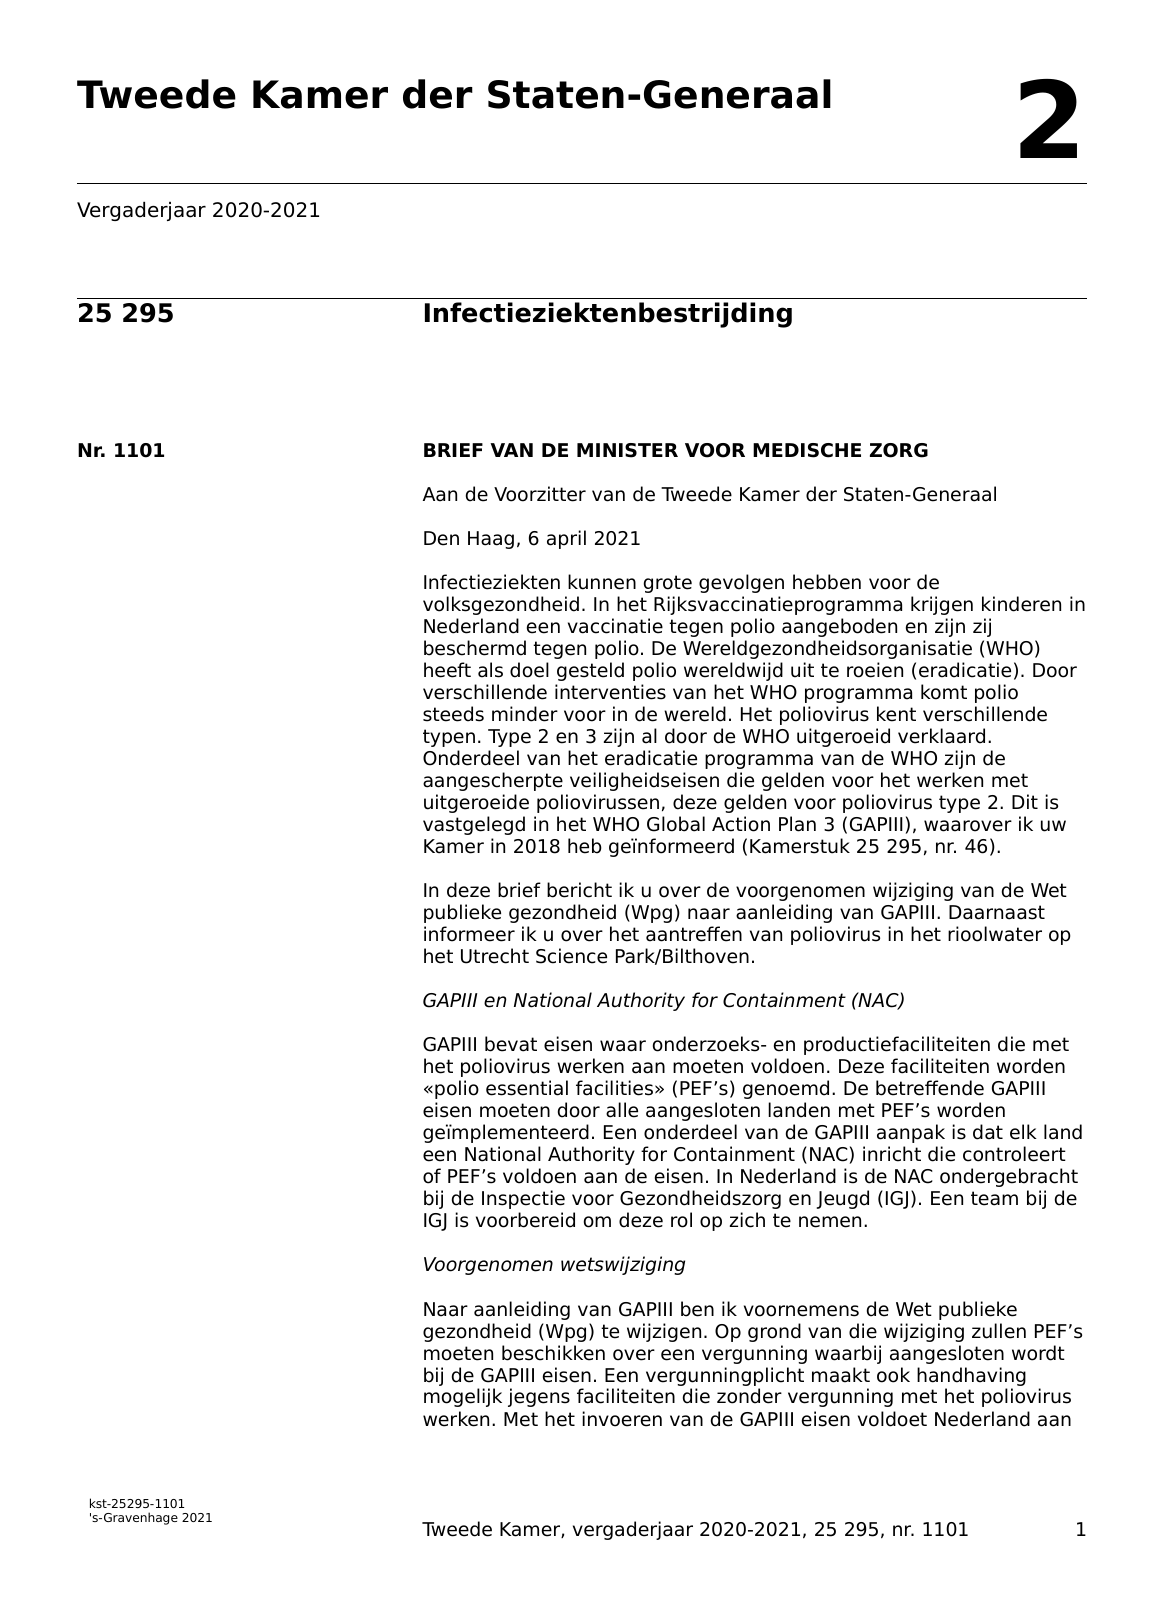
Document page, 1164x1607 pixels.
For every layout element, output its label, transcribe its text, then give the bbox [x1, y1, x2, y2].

text GAPIII bevat eisen waar onderzoeks- en productiefaciliteiten die met het poliovirus werken aan moeten voldoen. Deze faciliteiten worden «polio essential facilities» (PEF’s) genoemd. De betreffende GAPIII eisen moeten door alle aangesloten landen met PEF’s worden geïmplementeerd. Een onderdeel van de GAPIII aanpak is dat elk land een National Authority for Containment (NAC) inricht die controleert of PEF’s voldoen aan de eisen. In Nederland is de NAC ondergebracht bij de Inspectie voor Gezondheidszorg en Jeugd (IGJ). Een team bij de IGJ is voorbereid om deze rol op zich te nemen. [422, 1034, 1087, 1232]
table_header Tweede Kamer der Staten-Generaal [77, 59, 886, 183]
subtitle Voorgenomen wetswijziging [422, 1254, 1087, 1276]
table_header 2 [886, 59, 1087, 183]
subtitle Nr. 1101 BRIEF VAN DE MINISTER VOOR MEDISCHE ZORG [77, 440, 1087, 462]
text Den Haag, 6 april 2021 [422, 528, 1087, 550]
table_cell Vergaderjaar 2020-2021 [77, 184, 1087, 298]
text Aan de Voorzitter van de Tweede Kamer der Staten-Generaal [422, 484, 1087, 506]
text Naar aanleiding van GAPIII ben ik voornemens de Wet publieke gezondheid (Wpg) te wijzigen. Op grond van die wijziging zullen PEF’s moeten beschikken over een vergunning waarbij aangesloten wordt bij de GAPIII eisen. Een vergunningplicht maakt ook handhaving mogelijk jegens faciliteiten die zonder vergunning met het poliovirus werken. Met het invoeren van de GAPIII eisen voldoet Nederland aan [422, 1298, 1087, 1430]
text kst-25295-1101 [88, 1497, 323, 1511]
subtitle GAPIII en National Authority for Containment (NAC) [422, 990, 1087, 1012]
subtitle 25 295 Infectieziektenbestrijding [77, 299, 1087, 329]
text Infectieziekten kunnen grote gevolgen hebben voor de volksgezondheid. In het Rijksvaccinatieprogramma krijgen kinderen in Nederland een vaccinatie tegen polio aangeboden en zijn zij beschermd tegen polio. De Wereldgezondheidsorganisatie (WHO) heeft als doel gesteld polio wereldwijd uit te roeien (eradicatie). Door verschillende interventies van het WHO programma komt polio steeds minder voor in de wereld. Het poliovirus kent verschillende typen. Type 2 en 3 zijn al door de WHO uitgeroeid verklaard. Onderdeel van het eradicatie programma van de WHO zijn de aangescherpte veiligheidseisen die gelden voor het werken met uitgeroeide poliovirussen, deze gelden voor poliovirus type 2. Dit is vastgelegd in het WHO Global Action Plan 3 (GAPIII), waarover ik uw Kamer in 2018 heb geïnformeerd (Kamerstuk 25 295, nr. 46). [422, 572, 1087, 858]
text In deze brief bericht ik u over de voorgenomen wijziging van de Wet publieke gezondheid (Wpg) naar aanleiding van GAPIII. Daarnaast informeer ik u over het aantreffen van poliovirus in het rioolwater op het Utrecht Science Park/Bilthoven. [422, 880, 1087, 968]
text 's-Gravenhage 2021 [88, 1511, 323, 1525]
